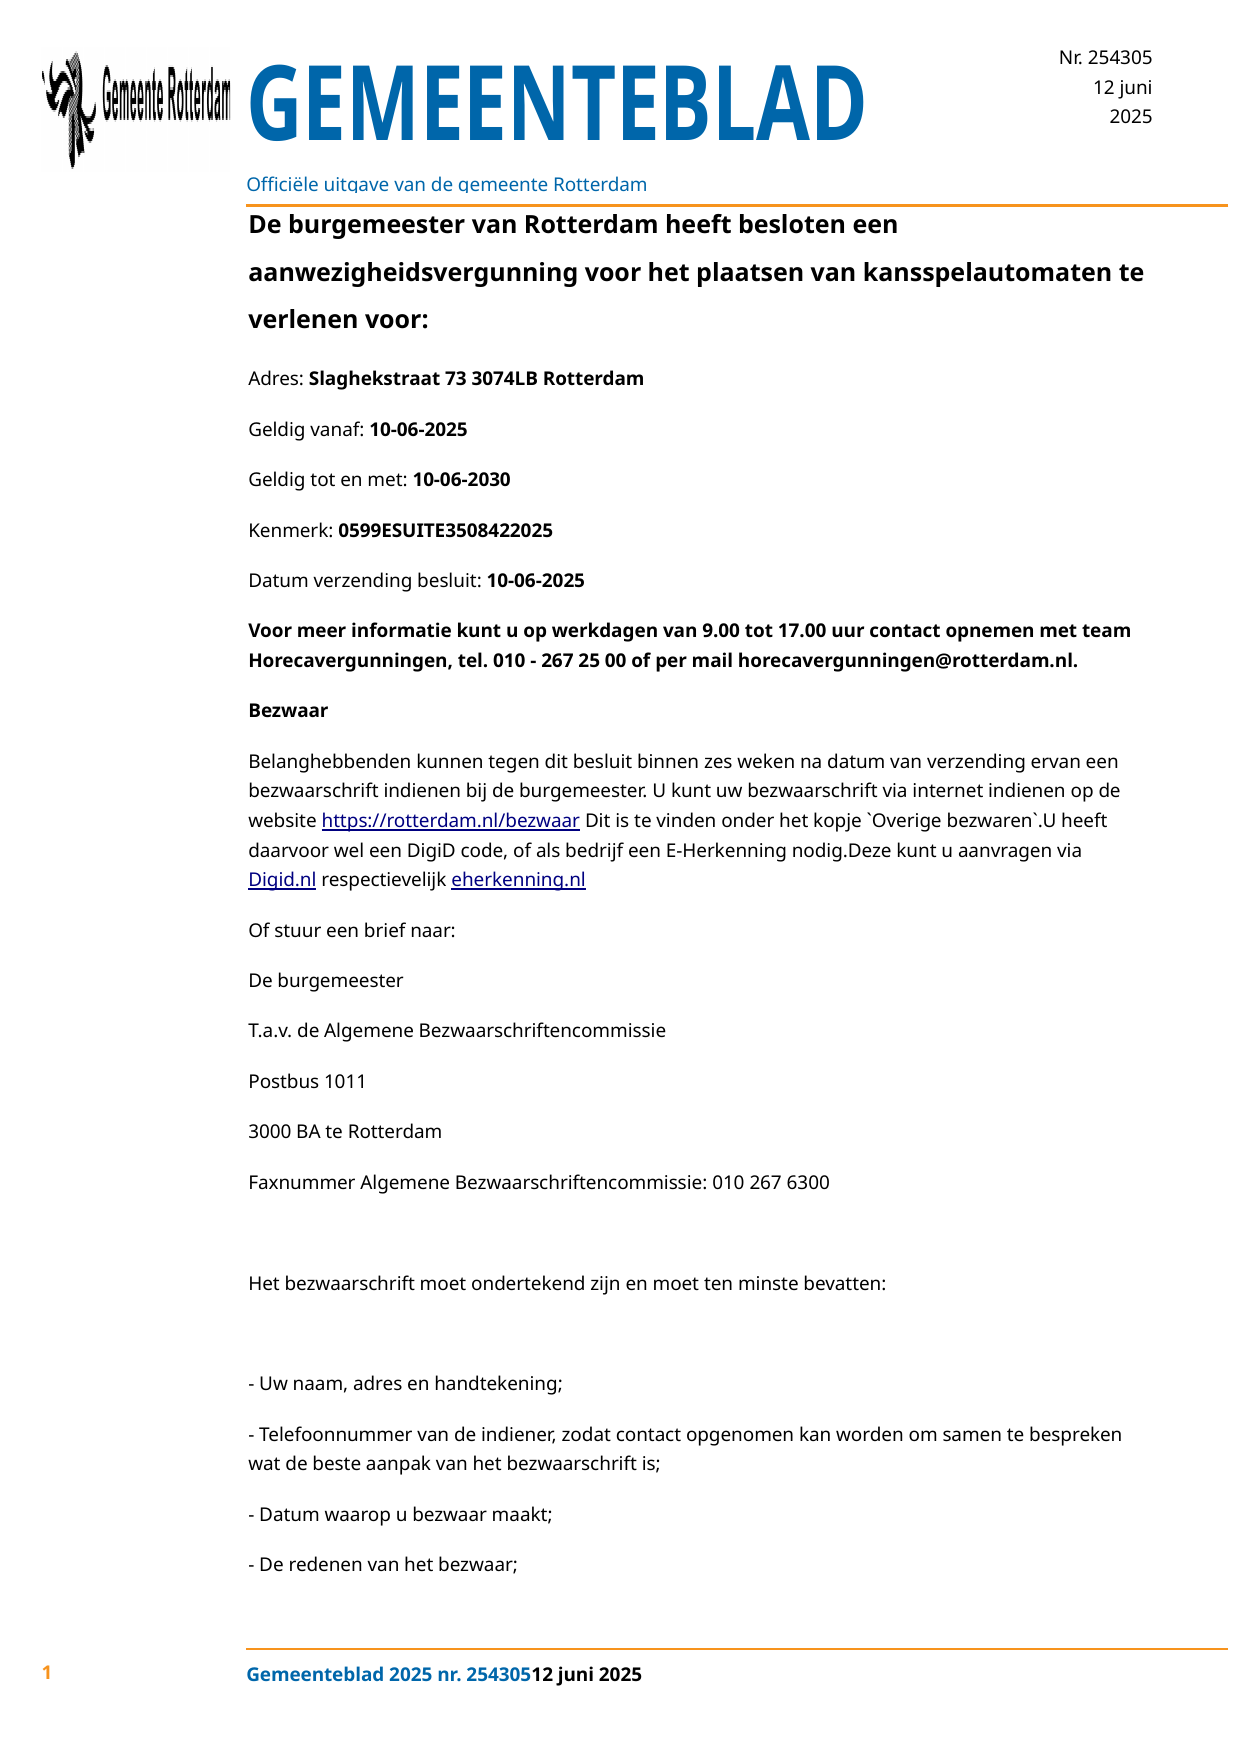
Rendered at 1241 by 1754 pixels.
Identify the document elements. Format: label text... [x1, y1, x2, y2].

text Postbus 1011 [248, 1068, 1152, 1094]
text Datum verzending besluit: 10-06-2025 [248, 567, 1152, 593]
text - Datum waarop u bezwaar maakt; [248, 1501, 1152, 1527]
text Faxnummer Algemene Bezwaarschriftencommissie: 010 267 6300 [248, 1169, 1152, 1194]
text Adres: Slaghekstraat 73 3074LB Rotterdam [248, 366, 1152, 391]
text Of stuur een brief naar: [248, 917, 1152, 942]
text T.a.v. de Algemene Bezwaarschriftencommissie [248, 1018, 1152, 1043]
text - Telefoonnummer van de indiener, zodat contact opgenomen kan worden om samen te bespreken wat de beste aanpak van het bezwaarschrift is; [248, 1421, 1152, 1476]
picture [41, 47, 231, 172]
text Het bezwaarschrift moet ondertekend zijn en moet ten minste bevatten: [248, 1270, 1152, 1295]
text De burgemeester [248, 967, 1152, 993]
text 3000 BA te Rotterdam [248, 1118, 1152, 1144]
text Belanghebbenden kunnen tegen dit besluit binnen zes weken na datum van verzending ervan een bezwaarschrift indienen bij de burgemeester. U kunt uw bezwaarschrift via internet indienen op de website https://rotterdam.nl/bezwaar Dit is te vinden onder het kopje `Overige bezwaren`.U heeft daarvoor wel een DigiD code, of als bedrijf een E-Herkenning nodig.Deze kunt u aanvragen via Digid.nl respectievelijk eherkenning.nl [248, 748, 1152, 892]
text Geldig tot en met: 10-06-2030 [248, 466, 1152, 492]
text Voor meer informatie kunt u op werkdagen van 9.00 tot 17.00 uur contact opnemen met team Horecavergunningen, tel. 010 - 267 25 00 of per mail horecavergunningen@rotterdam.nl. [248, 618, 1152, 673]
text Bezwaar [248, 698, 1152, 723]
text Geldig vanaf: 10-06-2025 [248, 416, 1152, 442]
text - Uw naam, adres en handtekening; [248, 1371, 1152, 1396]
text - De redenen van het bezwaar; [248, 1551, 1152, 1577]
text De burgemeester van Rotterdam heeft besloten een aanwezigheidsvergunning voor het plaatsen van kansspelautomaten te verlenen voor: [248, 207, 1152, 336]
text Kenmerk: 0599ESUITE3508422025 [248, 517, 1152, 542]
